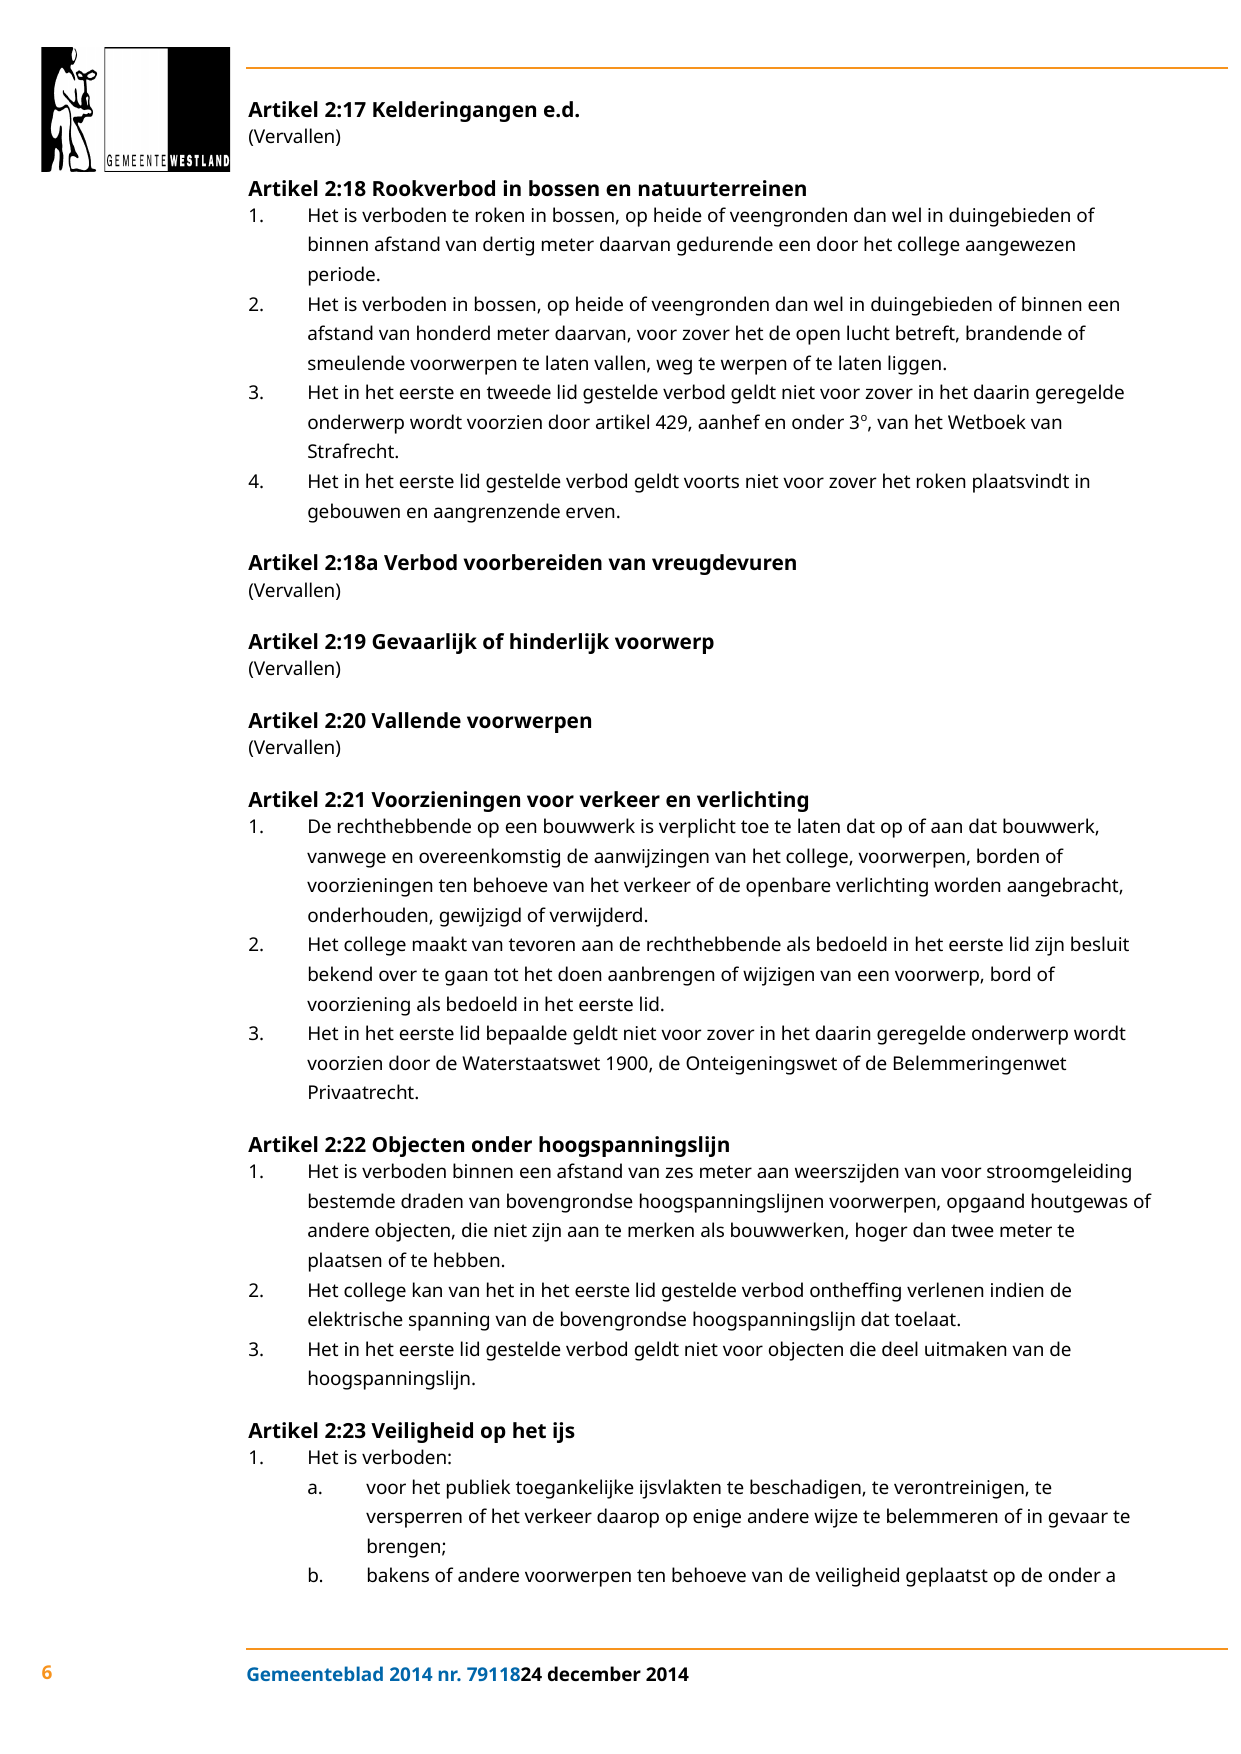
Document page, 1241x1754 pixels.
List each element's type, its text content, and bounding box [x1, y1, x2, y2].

picture [41, 47, 231, 172]
list Het in het eerste lid gestelde verbod geldt niet voor objecten die deel uitmaken van de hoogspanningslijn. [248, 1336, 1152, 1391]
text Artikel 2:18 Rookverbod in bossen en natuurterreinen [248, 174, 1152, 202]
text Artikel 2:21 Voorzieningen voor verkeer en verlichting [248, 785, 1152, 813]
list Het in het eerste lid bepaalde geldt niet voor zover in het daarin geregelde onderwerp wordt voorzien door de Waterstaatswet 1900, de Onteigeningswet of de Belemmeringenwet Privaatrecht. [248, 1020, 1152, 1105]
list Het college kan van het in het eerste lid gestelde verbod ontheffing verlenen indien de elektrische spanning van de bovengrondse hoogspanningslijn dat toelaat. [248, 1277, 1152, 1332]
list De rechthebbende op een bouwwerk is verplicht toe te laten dat op of aan dat bouwwerk, vanwege en overeenkomstig de aanwijzingen van het college, voorwerpen, borden of voorzieningen ten behoeve van het verkeer of de openbare verlichting worden aangebracht, onderhouden, gewijzigd of verwijderd. [248, 813, 1152, 928]
text Artikel 2:20 Vallende voorwerpen [248, 706, 1152, 734]
list Het is verboden in bossen, op heide of veengronden dan wel in duingebieden of binnen een afstand van honderd meter daarvan, voor zover het de open lucht betreft, brandende of smeulende voorwerpen te laten vallen, weg te werpen of te laten liggen. [248, 291, 1152, 376]
list voor het publiek toegankelijke ijsvlakten te beschadigen, te verontreinigen, te versperren of het verkeer daarop op enige andere wijze te belemmeren of in gevaar te brengen; [307, 1474, 1152, 1559]
list Het is verboden te roken in bossen, op heide of veengronden dan wel in duingebieden of binnen afstand van dertig meter daarvan gedurende een door het college aangewezen periode. [248, 202, 1152, 287]
list Het is verboden binnen een afstand van zes meter aan weerszijden van voor stroomgeleiding bestemde draden van bovengrondse hoogspanningslijnen voorwerpen, opgaand houtgewas of andere objecten, die niet zijn aan te merken als bouwwerken, hoger dan twee meter te plaatsen of te hebben. [248, 1158, 1152, 1273]
text Artikel 2:23 Veiligheid op het ijs [248, 1416, 1152, 1444]
text Artikel 2:22 Objecten onder hoogspanningslijn [248, 1130, 1152, 1158]
text Artikel 2:18a Verbod voorbereiden van vreugdevuren [248, 548, 1152, 577]
text (Vervallen) [248, 734, 1152, 760]
list Het in het eerste lid gestelde verbod geldt voorts niet voor zover het roken plaatsvindt in gebouwen en aangrenzende erven. [248, 468, 1152, 524]
text (Vervallen) [248, 656, 1152, 681]
text (Vervallen) [248, 577, 1152, 602]
text Artikel 2:19 Gevaarlijk of hinderlijk voorwerp [248, 627, 1152, 656]
text (Vervallen) [248, 123, 1152, 149]
list Het in het eerste en tweede lid gestelde verbod geldt niet voor zover in het daarin geregelde onderwerp wordt voorzien door artikel 429, aanhef en onder 3o, van het Wetboek van Strafrecht. [248, 379, 1152, 464]
list bakens of andere voorwerpen ten behoeve van de veiligheid geplaatst op de onder a [307, 1563, 1152, 1588]
text Artikel 2:17 Kelderingangen e.d. [248, 95, 1152, 123]
list Het is verboden: [248, 1444, 1152, 1470]
list Het college maakt van tevoren aan de rechthebbende als bedoeld in het eerste lid zijn besluit bekend over te gaan tot het doen aanbrengen of wijzigen van een voorwerp, bord of voorziening als bedoeld in het eerste lid. [248, 932, 1152, 1017]
